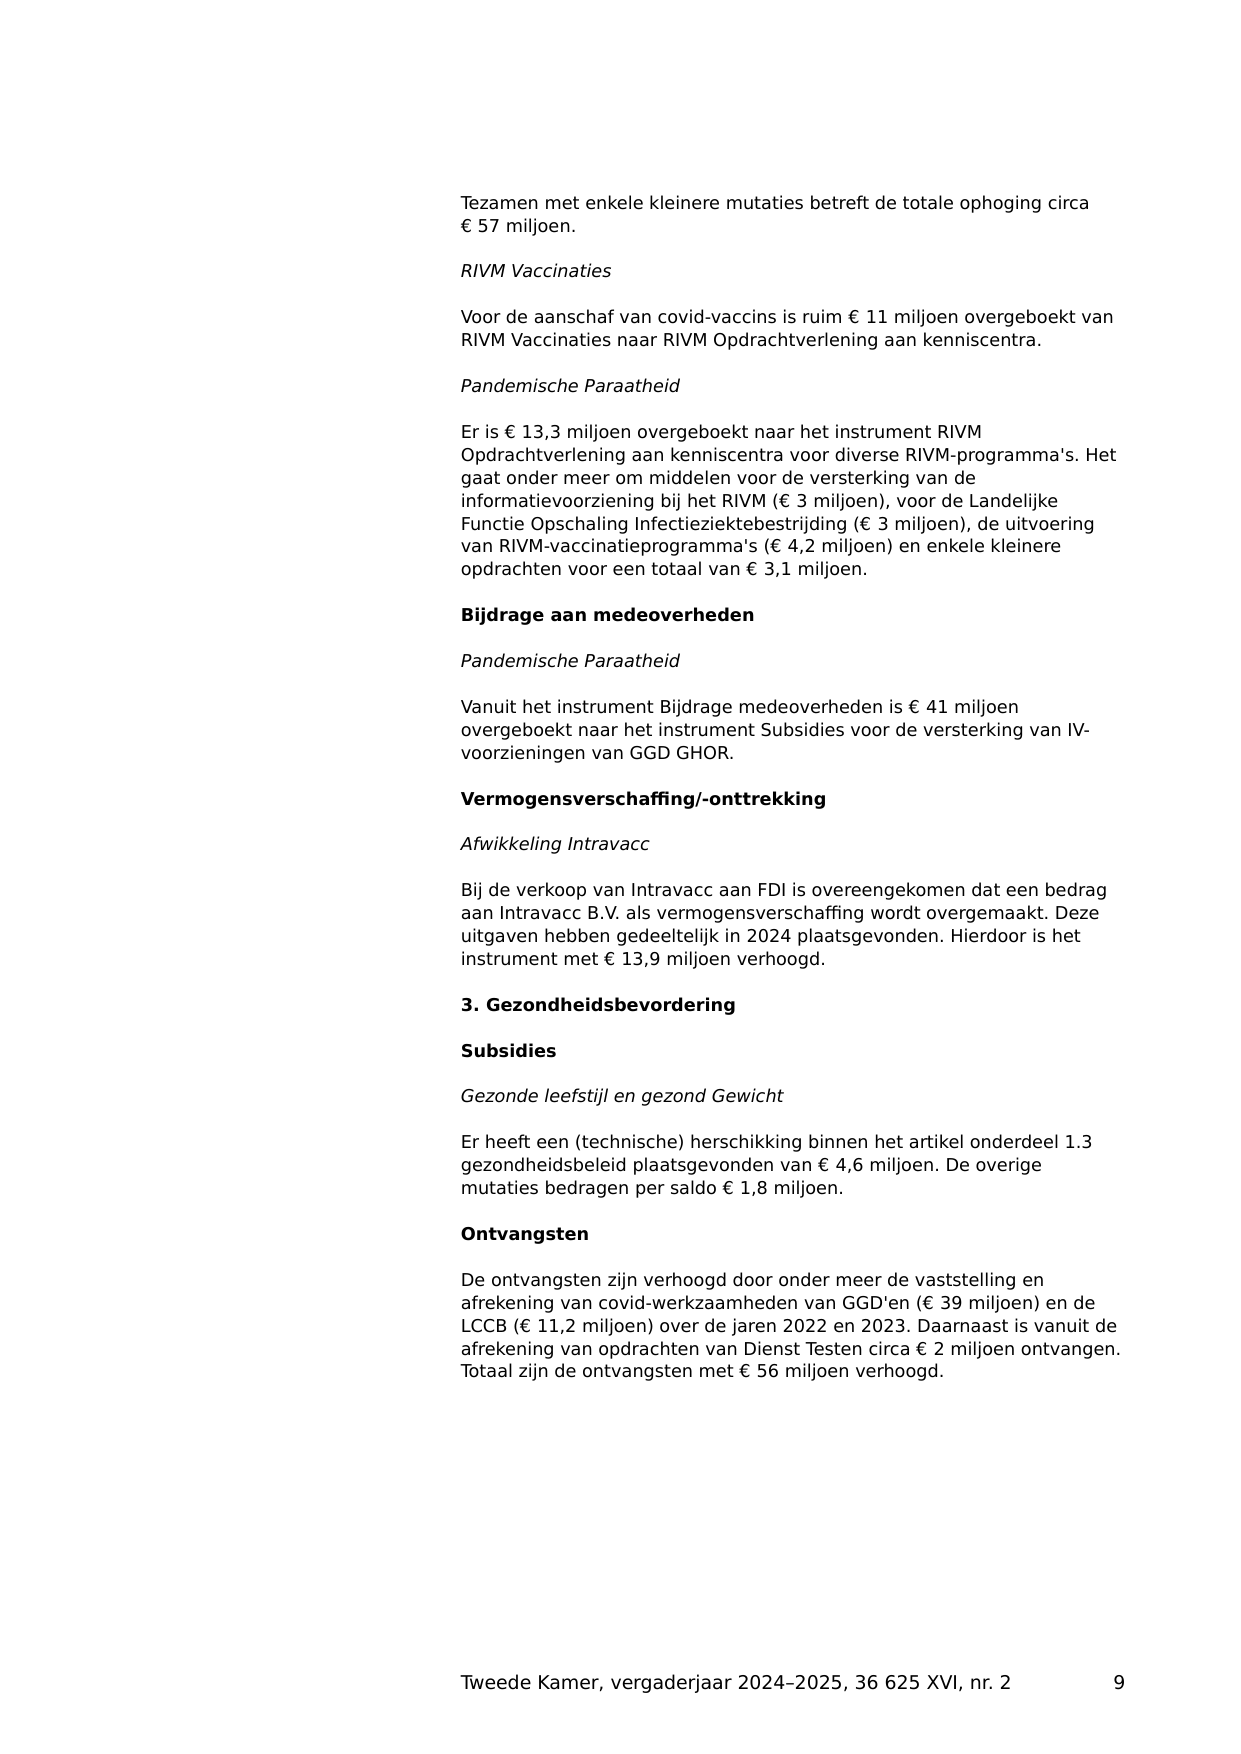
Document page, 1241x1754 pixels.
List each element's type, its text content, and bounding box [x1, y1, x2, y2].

text Bij de verkoop van Intravacc aan FDI is overeengekomen dat een bedrag aan Intravacc B.V. als vermogensverschaffing wordt overgemaakt. Deze uitgaven hebben gedeeltelijk in 2024 plaatsgevonden. Hierdoor is het instrument met € 13,9 miljoen verhoogd. [461, 878, 1125, 970]
text Vermogensverschaffing/-onttrekking [461, 787, 1125, 809]
text Voor de aanschaf van covid-vaccins is ruim € 11 miljoen overgeboekt van RIVM Vaccinaties naar RIVM Opdrachtverlening aan kenniscentra. [461, 305, 1125, 351]
text Pandemische Paraatheid [461, 374, 1125, 397]
text Gezonde leefstijl en gezond Gewicht [461, 1084, 1125, 1107]
text RIVM Vaccinaties [461, 259, 1125, 282]
text Ontvangsten [461, 1222, 1125, 1245]
text Vanuit het instrument Bijdrage medeoverheden is € 41 miljoen overgeboekt naar het instrument Subsidies voor de versterking van IV-voorzieningen van GGD GHOR. [461, 695, 1125, 764]
text 3. Gezondheidsbevordering [461, 993, 1125, 1016]
text Subsidies [461, 1039, 1125, 1062]
text Tezamen met enkele kleinere mutaties betreft de totale ophoging circa € 57 miljoen. [461, 191, 1125, 237]
text Afwikkeling Intravacc [461, 832, 1125, 855]
text Bijdrage aan medeoverheden [461, 603, 1125, 626]
text Pandemische Paraatheid [461, 649, 1125, 672]
text Er heeft een (technische) herschikking binnen het artikel onderdeel 1.3 gezondheidsbeleid plaatsgevonden van € 4,6 miljoen. De overige mutaties bedragen per saldo € 1,8 miljoen. [461, 1130, 1125, 1199]
text De ontvangsten zijn verhoogd door onder meer de vaststelling en afrekening van covid-werkzaamheden van GGD'en (€ 39 miljoen) en de LCCB (€ 11,2 miljoen) over de jaren 2022 en 2023. Daarnaast is vanuit de afrekening van opdrachten van Dienst Testen circa € 2 miljoen ontvangen. Totaal zijn de ontvangsten met € 56 miljoen verhoogd. [461, 1268, 1125, 1382]
text Er is € 13,3 miljoen overgeboekt naar het instrument RIVM Opdrachtverlening aan kenniscentra voor diverse RIVM-programma's. Het gaat onder meer om middelen voor de versterking van de informatievoorziening bij het RIVM (€ 3 miljoen), voor de Landelijke Functie Opschaling Infectieziektebestrijding (€ 3 miljoen), de uitvoering van RIVM-vaccinatieprogramma's (€ 4,2 miljoen) en enkele kleinere opdrachten voor een totaal van € 3,1 miljoen. [461, 420, 1125, 580]
